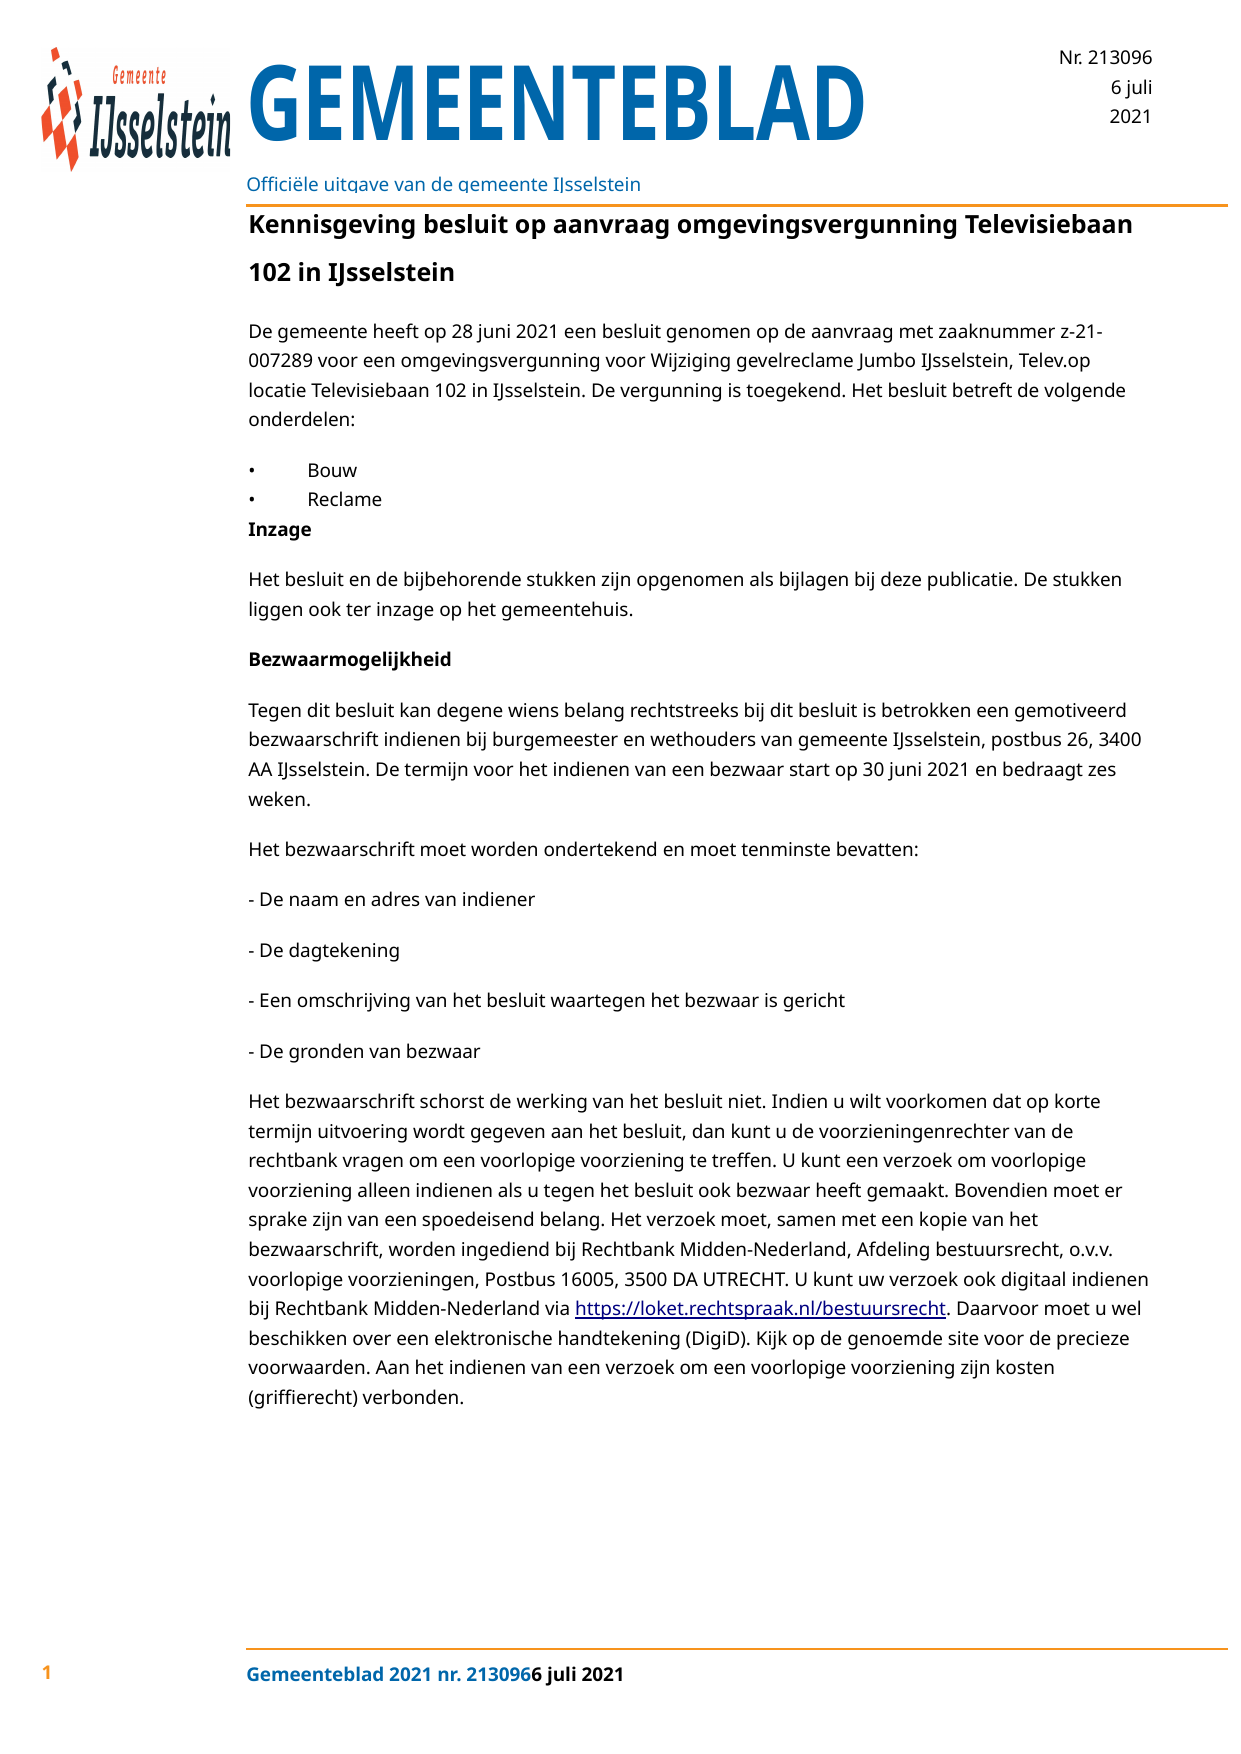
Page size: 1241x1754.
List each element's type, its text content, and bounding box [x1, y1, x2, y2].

text - Een omschrijving van het besluit waartegen het bezwaar is gericht [248, 987, 1152, 1013]
list Reclame [248, 487, 1152, 512]
text Het besluit en de bijbehorende stukken zijn opgenomen als bijlagen bij deze publicatie. De stukken liggen ook ter inzage op het gemeentehuis. [248, 567, 1152, 622]
text - De naam en adres van indiener [248, 887, 1152, 912]
text - De gronden van bezwaar [248, 1038, 1152, 1064]
text Inzage [248, 516, 1152, 542]
list Bouw [248, 457, 1152, 483]
text Het bezwaarschrift moet worden ondertekend en moet tenminste bevatten: [248, 836, 1152, 862]
picture [41, 47, 231, 172]
text - De dagtekening [248, 937, 1152, 963]
text Het bezwaarschrift schorst de werking van het besluit niet. Indien u wilt voorkomen dat op korte termijn uitvoering wordt gegeven aan het besluit, dan kunt u de voorzieningenrechter van de rechtbank vragen om een voorlopige voorziening te treffen. U kunt een verzoek om voorlopige voorziening alleen indienen als u tegen het besluit ook bezwaar heeft gemaakt. Bovendien moet er sprake zijn van een spoedeisend belang. Het verzoek moet, samen met een kopie van het bezwaarschrift, worden ingediend bij Rechtbank Midden-Nederland, Afdeling bestuursrecht, o.v.v. voorlopige voorzieningen, Postbus 16005, 3500 DA UTRECHT. U kunt uw verzoek ook digitaal indienen bij Rechtbank Midden-Nederland via https://loket.rechtspraak.nl/bestuursrecht. Daarvoor moet u wel beschikken over een elektronische handtekening (DigiD). Kijk op de genoemde site voor de precieze voorwaarden. Aan het indienen van een verzoek om een voorlopige voorziening zijn kosten (griffierecht) verbonden. [248, 1088, 1152, 1410]
text De gemeente heeft op 28 juni 2021 een besluit genomen op de aanvraag met zaaknummer z-21-007289 voor een omgevingsvergunning voor Wijziging gevelreclame Jumbo IJsselstein, Telev.op locatie Televisiebaan 102 in IJsselstein. De vergunning is toegekend. Het besluit betreft de volgende onderdelen: [248, 318, 1152, 432]
text Bezwaarmogelijkheid [248, 647, 1152, 672]
text Tegen dit besluit kan degene wiens belang rechtstreeks bij dit besluit is betrokken een gemotiveerd bezwaarschrift indienen bij burgemeester en wethouders van gemeente IJsselstein, postbus 26, 3400 AA IJsselstein. De termijn voor het indienen van een bezwaar start op 30 juni 2021 en bedraagt zes weken. [248, 697, 1152, 812]
text Kennisgeving besluit op aanvraag omgevingsvergunning Televisiebaan 102 in IJsselstein [248, 207, 1152, 288]
